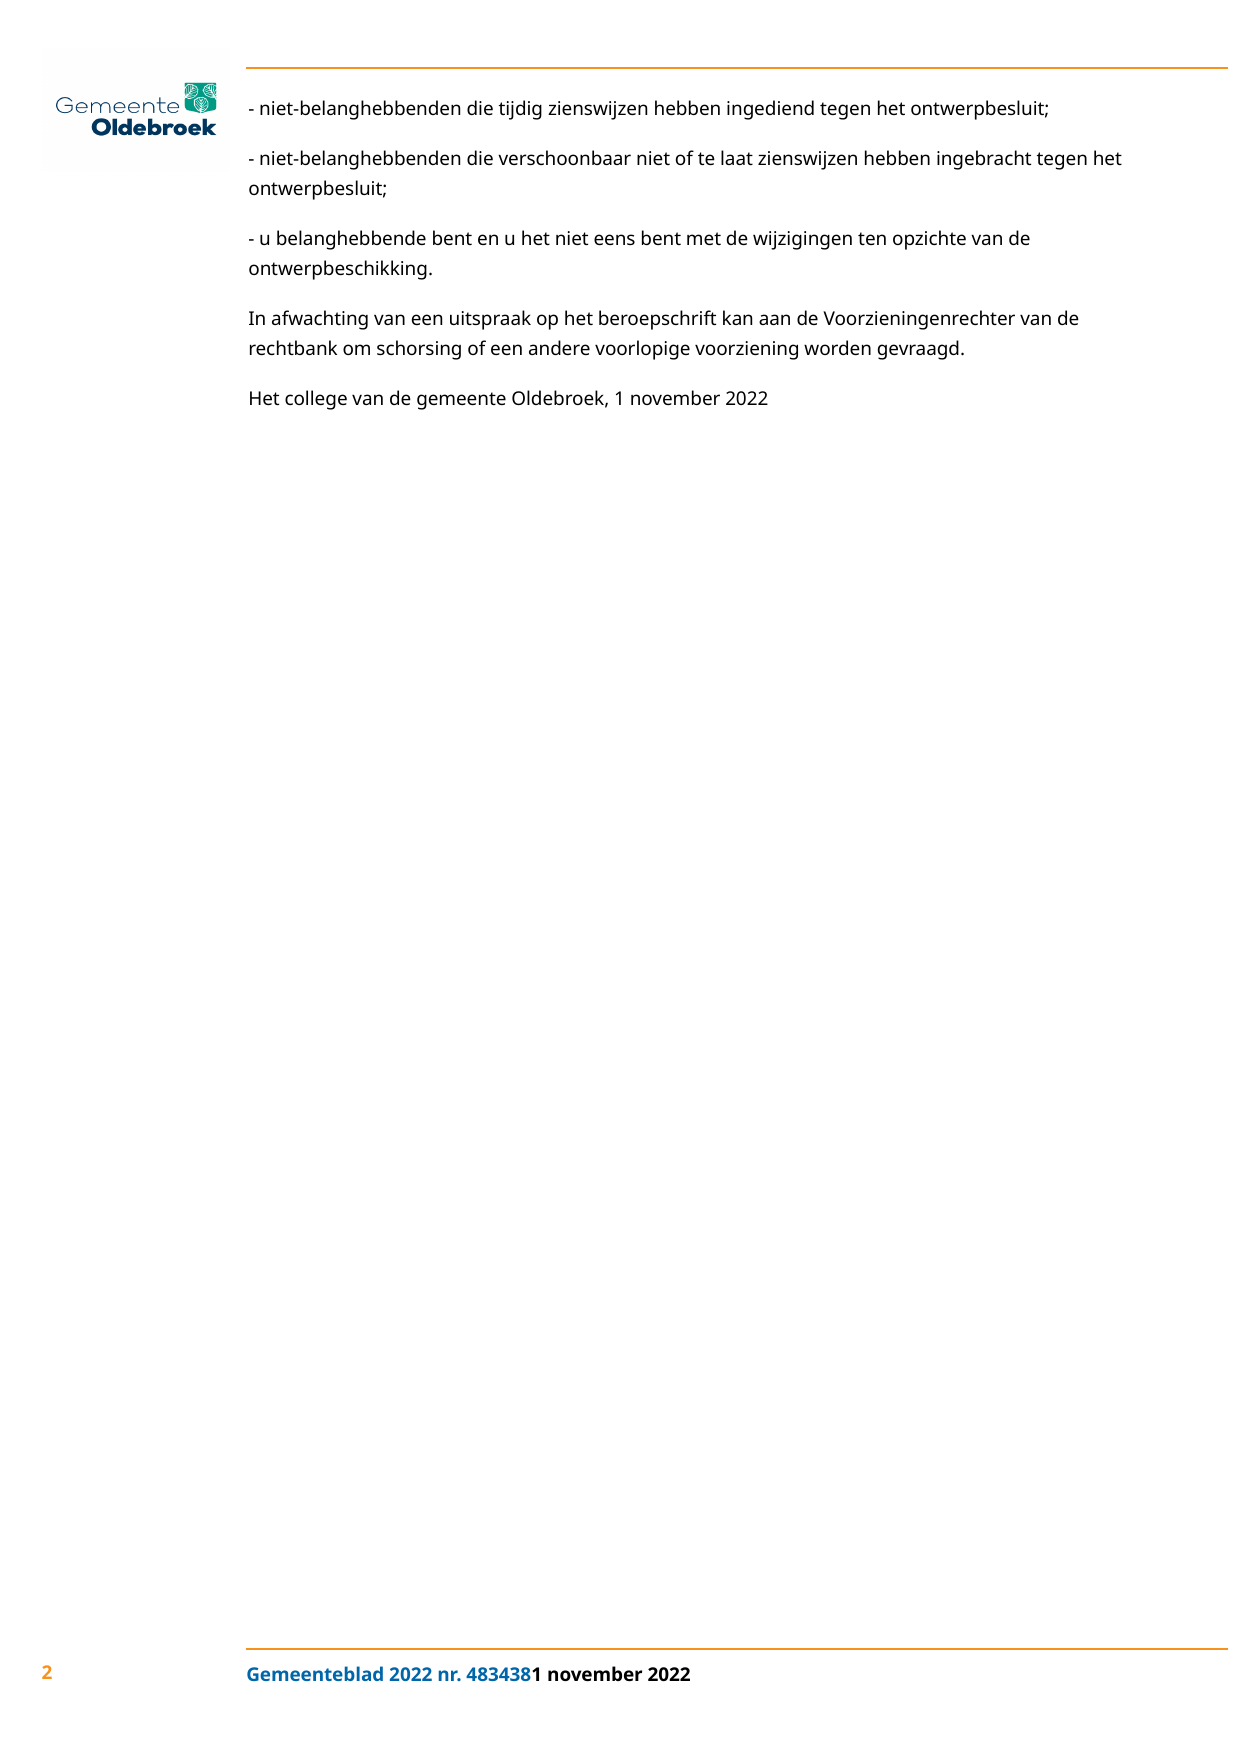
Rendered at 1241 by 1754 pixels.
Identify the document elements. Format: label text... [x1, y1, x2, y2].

text - niet-belanghebbenden die verschoonbaar niet of te laat zienswijzen hebben ingebracht tegen het ontwerpbesluit; [248, 145, 1152, 201]
text In afwachting van een uitspraak op het beroepschrift kan aan de Voorzieningenrechter van de rechtbank om schorsing of een andere voorlopige voorziening worden gevraagd. [248, 305, 1152, 361]
text - niet-belanghebbenden die tijdig zienswijzen hebben ingediend tegen het ontwerpbesluit; [248, 95, 1152, 121]
picture [41, 47, 231, 172]
text - u belanghebbende bent en u het niet eens bent met de wijzigingen ten opzichte van de ontwerpbeschikking. [248, 225, 1152, 281]
text Het college van de gemeente Oldebroek, 1 november 2022 [248, 385, 1152, 411]
